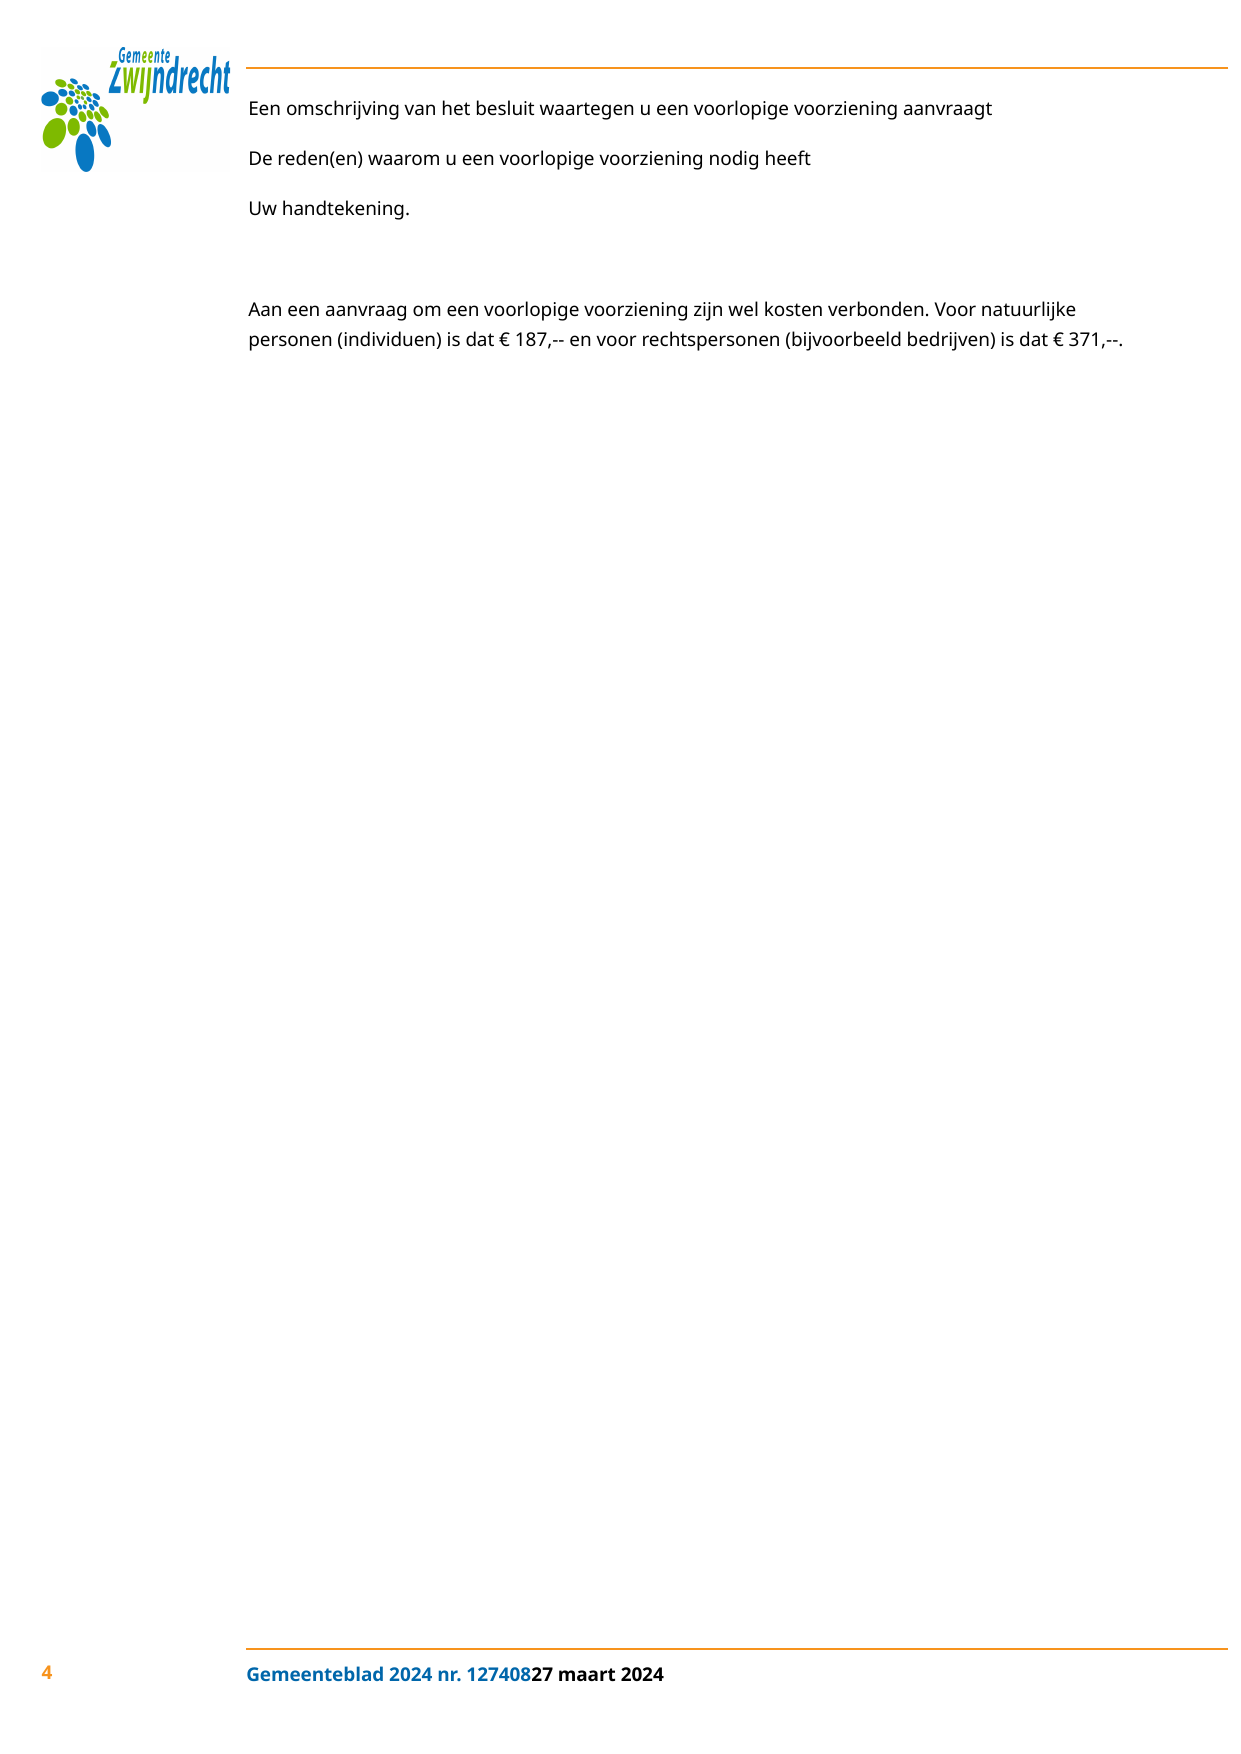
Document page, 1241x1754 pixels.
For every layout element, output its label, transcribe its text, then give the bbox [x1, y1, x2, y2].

text Een omschrijving van het besluit waartegen u een voorlopige voorziening aanvraagt [248, 95, 1152, 121]
picture [41, 47, 231, 172]
text De reden(en) waarom u een voorlopige voorziening nodig heeft [248, 145, 1152, 171]
text Aan een aanvraag om een voorlopige voorziening zijn wel kosten verbonden. Voor natuurlijke personen (individuen) is dat € 187,-- en voor rechtspersonen (bijvoorbeeld bedrijven) is dat € 371,--. [248, 296, 1152, 352]
text Uw handtekening. [248, 196, 1152, 221]
